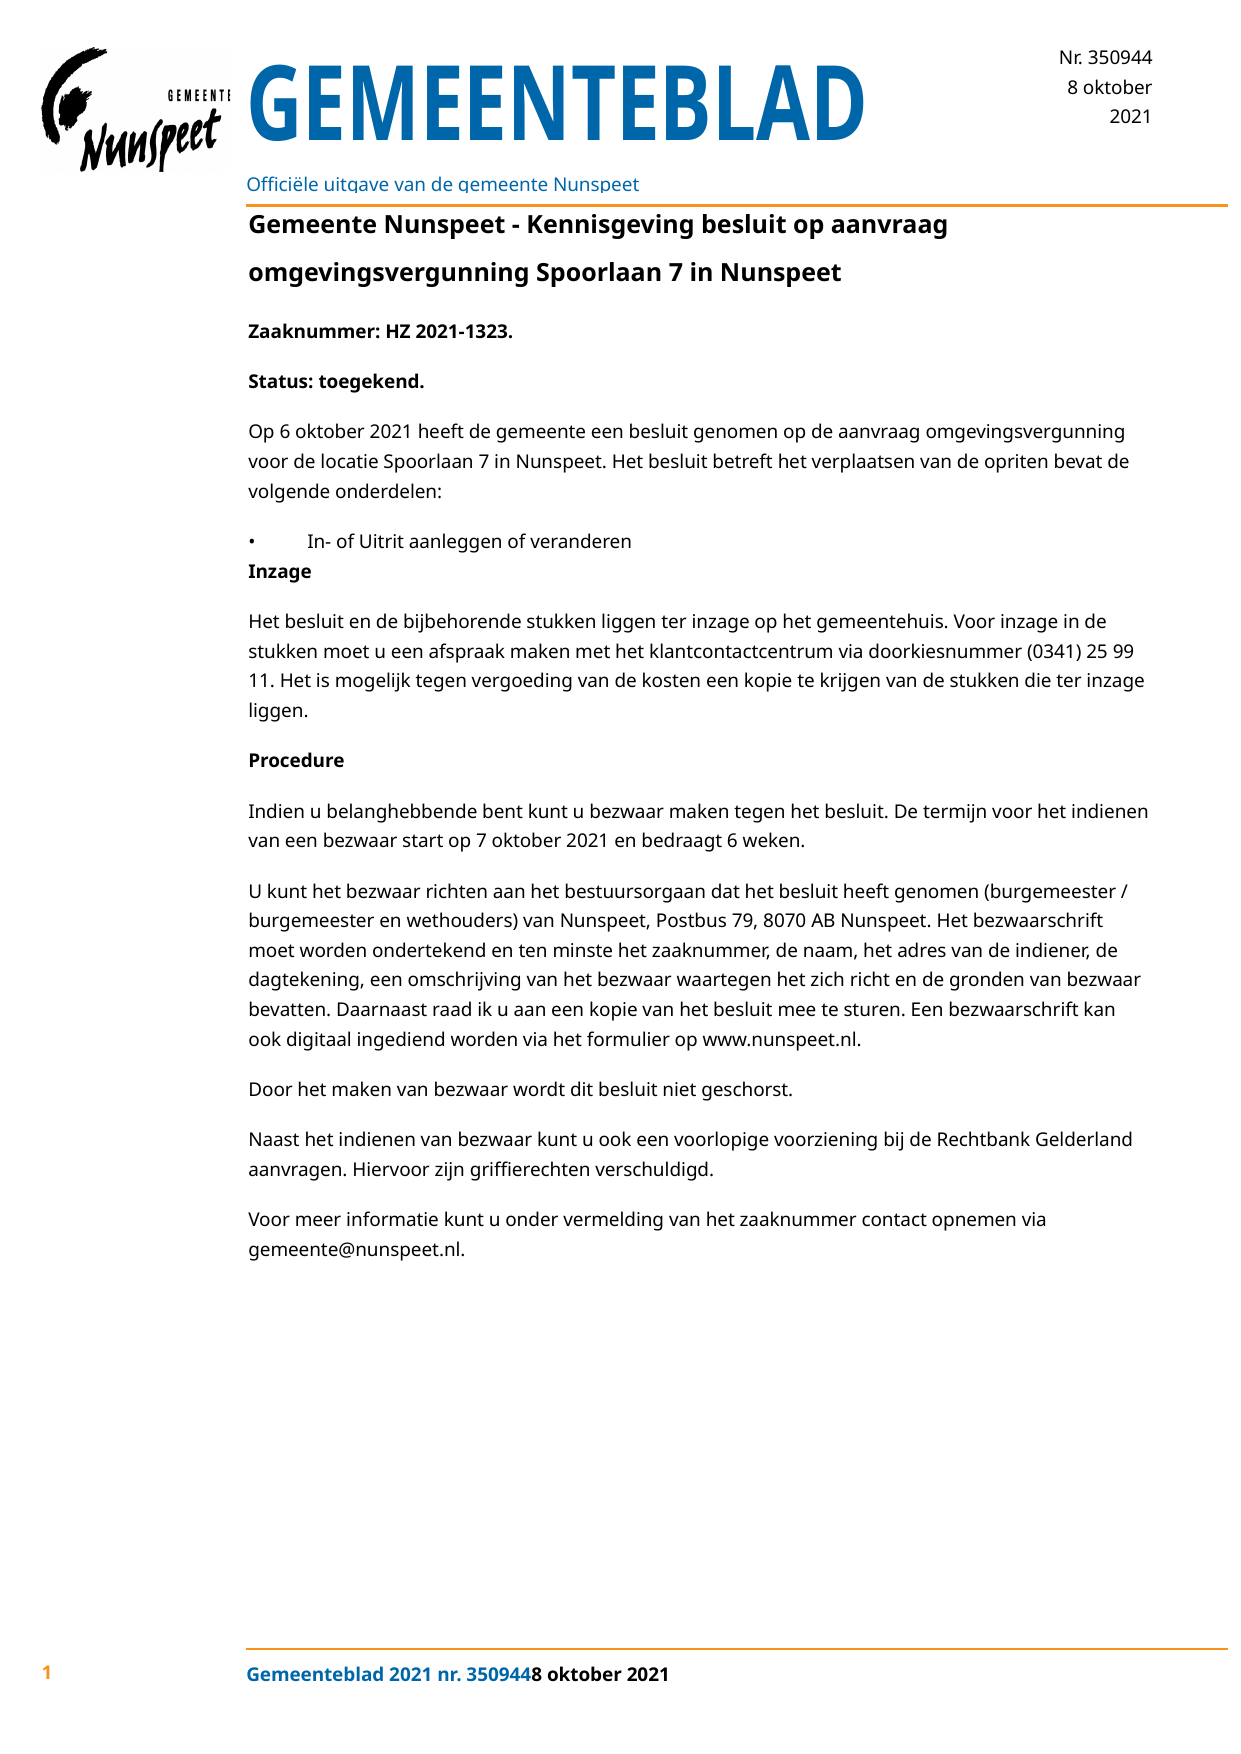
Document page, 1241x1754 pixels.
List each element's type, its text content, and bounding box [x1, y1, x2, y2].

text Door het maken van bezwaar wordt dit besluit niet geschorst. [248, 1076, 1152, 1102]
text U kunt het bezwaar richten aan het bestuursorgaan dat het besluit heeft genomen (burgemeester / burgemeester en wethouders) van Nunspeet, Postbus 79, 8070 AB Nunspeet. Het bezwaarschrift moet worden ondertekend en ten minste het zaaknummer, de naam, het adres van de indiener, de dagtekening, een omschrijving van het bezwaar waartegen het zich richt en de gronden van bezwaar bevatten. Daarnaast raad ik u aan een kopie van het besluit mee te sturen. Een bezwaarschrift kan ook digitaal ingediend worden via het formulier op www.nunspeet.nl. [248, 878, 1152, 1052]
text Op 6 oktober 2021 heeft de gemeente een besluit genomen op de aanvraag omgevingsvergunning voor de locatie Spoorlaan 7 in Nunspeet. Het besluit betreft het verplaatsen van de opriten bevat de volgende onderdelen: [248, 419, 1152, 504]
text Status: toegekend. [248, 368, 1152, 394]
text Het besluit en de bijbehorende stukken liggen ter inzage op het gemeentehuis. Voor inzage in de stukken moet u een afspraak maken met het klantcontactcentrum via doorkiesnummer (0341) 25 99 11. Het is mogelijk tegen vergoeding van de kosten een kopie te krijgen van de stukken die ter inzage liggen. [248, 608, 1152, 723]
text Procedure [248, 747, 1152, 773]
list In- of Uitrit aanleggen of veranderen [248, 528, 1152, 554]
picture [41, 47, 231, 172]
text Voor meer informatie kunt u onder vermelding van het zaaknummer contact opnemen via gemeente@nunspeet.nl. [248, 1207, 1152, 1262]
text Inzage [248, 558, 1152, 584]
text Naast het indienen van bezwaar kunt u ook een voorlopige voorziening bij de Rechtbank Gelderland aanvragen. Hiervoor zijn griffierechten verschuldigd. [248, 1127, 1152, 1182]
text Gemeente Nunspeet - Kennisgeving besluit op aanvraag omgevingsvergunning Spoorlaan 7 in Nunspeet [248, 207, 1152, 288]
text Zaaknummer: HZ 2021-1323. [248, 318, 1152, 344]
text Indien u belanghebbende bent kunt u bezwaar maken tegen het besluit. De termijn voor het indienen van een bezwaar start op 7 oktober 2021 en bedraagt 6 weken. [248, 798, 1152, 853]
